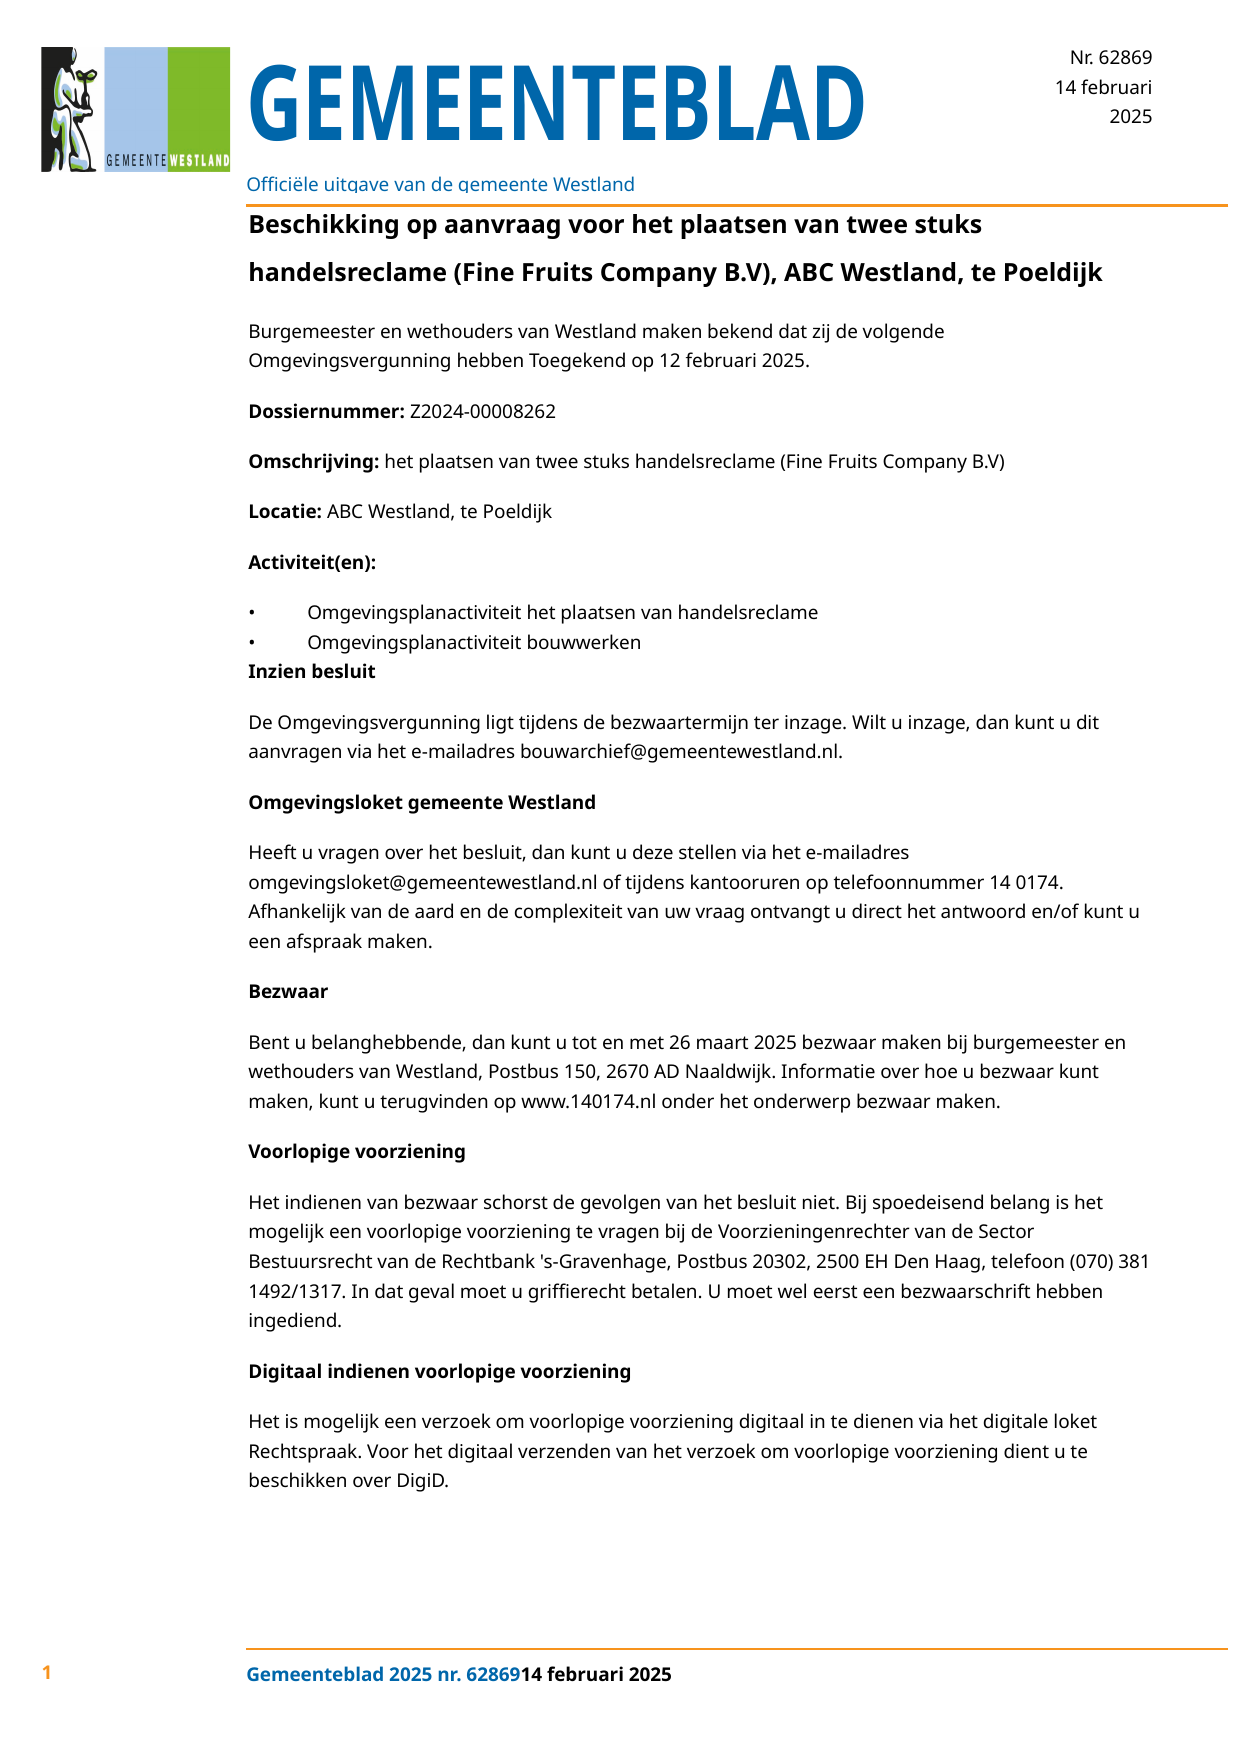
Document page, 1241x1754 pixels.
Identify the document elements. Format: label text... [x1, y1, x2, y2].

text Het is mogelijk een verzoek om voorlopige voorziening digitaal in te dienen via het digitale loket Rechtspraak. Voor het digitaal verzenden van het verzoek om voorlopige voorziening dient u te beschikken over DigiD. [248, 1408, 1152, 1493]
text Activiteit(en): [248, 549, 1152, 575]
text Omschrijving: het plaatsen van twee stuks handelsreclame (Fine Fruits Company B.V) [248, 448, 1152, 474]
text Het indienen van bezwaar schorst de gevolgen van het besluit niet. Bij spoedeisend belang is het mogelijk een voorlopige voorziening te vragen bij de Voorzieningenrechter van de Sector Bestuursrecht van de Rechtbank 's-Gravenhage, Postbus 20302, 2500 EH Den Haag, telefoon (070) 381 1492/1317. In dat geval moet u griffierecht betalen. U moet wel eerst een bezwaarschrift hebben ingediend. [248, 1189, 1152, 1333]
picture [41, 47, 231, 172]
text De Omgevingsvergunning ligt tijdens de bezwaartermijn ter inzage. Wilt u inzage, dan kunt u dit aanvragen via het e-mailadres bouwarchief@gemeentewestland.nl. [248, 709, 1152, 764]
list Omgevingsplanactiviteit bouwwerken [248, 629, 1152, 655]
text Bent u belanghebbende, dan kunt u tot en met 26 maart 2025 bezwaar maken bij burgemeester en wethouders van Westland, Postbus 150, 2670 AD Naaldwijk. Informatie over hoe u bezwaar kunt maken, kunt u terugvinden op www.140174.nl onder het onderwerp bezwaar maken. [248, 1029, 1152, 1114]
text Digitaal indienen voorlopige voorziening [248, 1358, 1152, 1384]
list Omgevingsplanactiviteit het plaatsen van handelsreclame [248, 599, 1152, 625]
text Beschikking op aanvraag voor het plaatsen van twee stuks handelsreclame (Fine Fruits Company B.V), ABC Westland, te Poeldijk [248, 207, 1152, 288]
text Voorlopige voorziening [248, 1139, 1152, 1164]
text Heeft u vragen over het besluit, dan kunt u deze stellen via het e-mailadres omgevingsloket@gemeentewestland.nl of tijdens kantooruren op telefoonnummer 14 0174. Afhankelijk van de aard en de complexiteit van uw vraag ontvangt u direct het antwoord en/of kunt u een afspraak maken. [248, 839, 1152, 954]
text Burgemeester en wethouders van Westland maken bekend dat zij de volgende Omgevingsvergunning hebben Toegekend op 12 februari 2025. [248, 318, 1152, 373]
text Bezwaar [248, 979, 1152, 1004]
text Omgevingsloket gemeente Westland [248, 789, 1152, 815]
text Dossiernummer: Z2024-00008262 [248, 398, 1152, 424]
text Locatie: ABC Westland, te Poeldijk [248, 499, 1152, 524]
text Inzien besluit [248, 659, 1152, 684]
